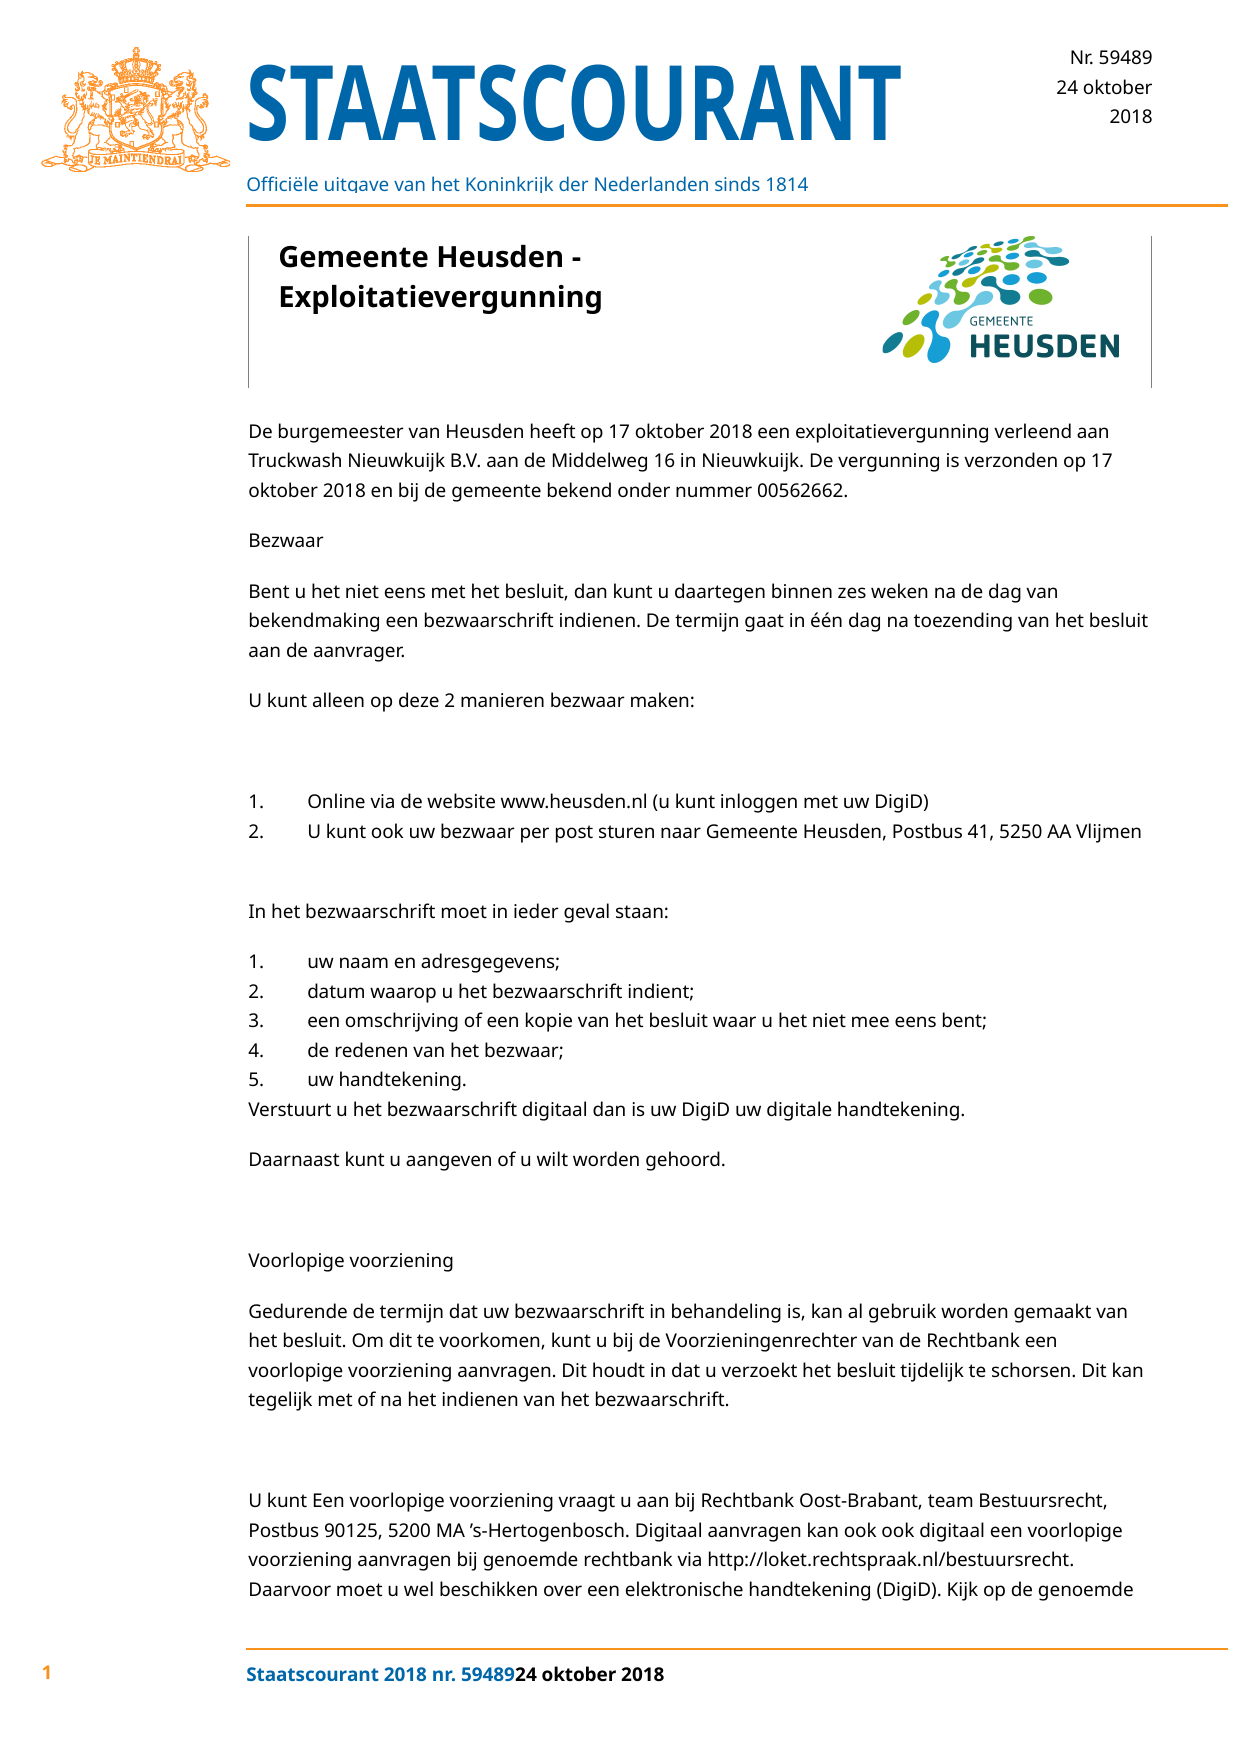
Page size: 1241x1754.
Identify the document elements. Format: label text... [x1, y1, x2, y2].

text U kunt Een voorlopige voorziening vraagt u aan bij Rechtbank Oost-Brabant, team Bestuursrecht, Postbus 90125, 5200 MA ’s-Hertogenbosch. Digitaal aanvragen kan ook ook digitaal een voorlopige voorziening aanvragen bij genoemde rechtbank via http://loket.rechtspraak.nl/bestuursrecht. Daarvoor moet u wel beschikken over een elektronische handtekening (DigiD). Kijk op de genoemde [248, 1487, 1152, 1602]
text Verstuurt u het bezwaarschrift digitaal dan is uw DigiD uw digitale handtekening. [248, 1096, 1152, 1122]
list Online via de website www.heusden.nl (u kunt inloggen met uw DigiD) [248, 788, 1152, 814]
list U kunt ook uw bezwaar per post sturen naar Gemeente Heusden, Postbus 41, 5250 AA Vlijmen [248, 818, 1152, 843]
text Bezwaar [248, 527, 1152, 553]
text De burgemeester van Heusden heeft op 17 oktober 2018 een exploitatievergunning verleend aan Truckwash Nieuwkuijk B.V. aan de Middelweg 16 in Nieuwkuijk. De vergunning is verzonden op 17 oktober 2018 en bij de gemeente bekend onder nummer 00562662. [248, 418, 1152, 503]
table_header [850, 236, 1151, 388]
picture [882, 236, 1119, 363]
text U kunt alleen op deze 2 manieren bezwaar maken: [248, 687, 1152, 713]
list datum waarop u het bezwaarschrift indient; [248, 978, 1152, 1003]
picture [41, 47, 231, 172]
list uw naam en adresgegevens; [248, 948, 1152, 974]
text Daarnaast kunt u aangeven of u wilt worden gehoord. [248, 1147, 1152, 1172]
list de redenen van het bezwaar; [248, 1037, 1152, 1063]
text In het bezwaarschrift moet in ieder geval staan: [248, 898, 1152, 923]
text Bent u het niet eens met het besluit, dan kunt u daartegen binnen zes weken na de dag van bekendmaking een bezwaarschrift indienen. De termijn gaat in één dag na toezending van het besluit aan de aanvrager. [248, 578, 1152, 663]
list een omschrijving of een kopie van het besluit waar u het niet mee eens bent; [248, 1007, 1152, 1033]
text Gedurende de termijn dat uw bezwaarschrift in behandeling is, kan al gebruik worden gemaakt van het besluit. Om dit te voorkomen, kunt u bij de Voorzieningenrechter van de Rechtbank een voorlopige voorziening aanvragen. Dit houdt in dat u verzoekt het besluit tijdelijk te schorsen. Dit kan tegelijk met of na het indienen van het bezwaarschrift. [248, 1298, 1152, 1412]
text Voorlopige voorziening [248, 1247, 1152, 1273]
table_header Gemeente Heusden - Exploitatievergunning [249, 236, 850, 388]
list uw handtekening. [248, 1067, 1152, 1092]
